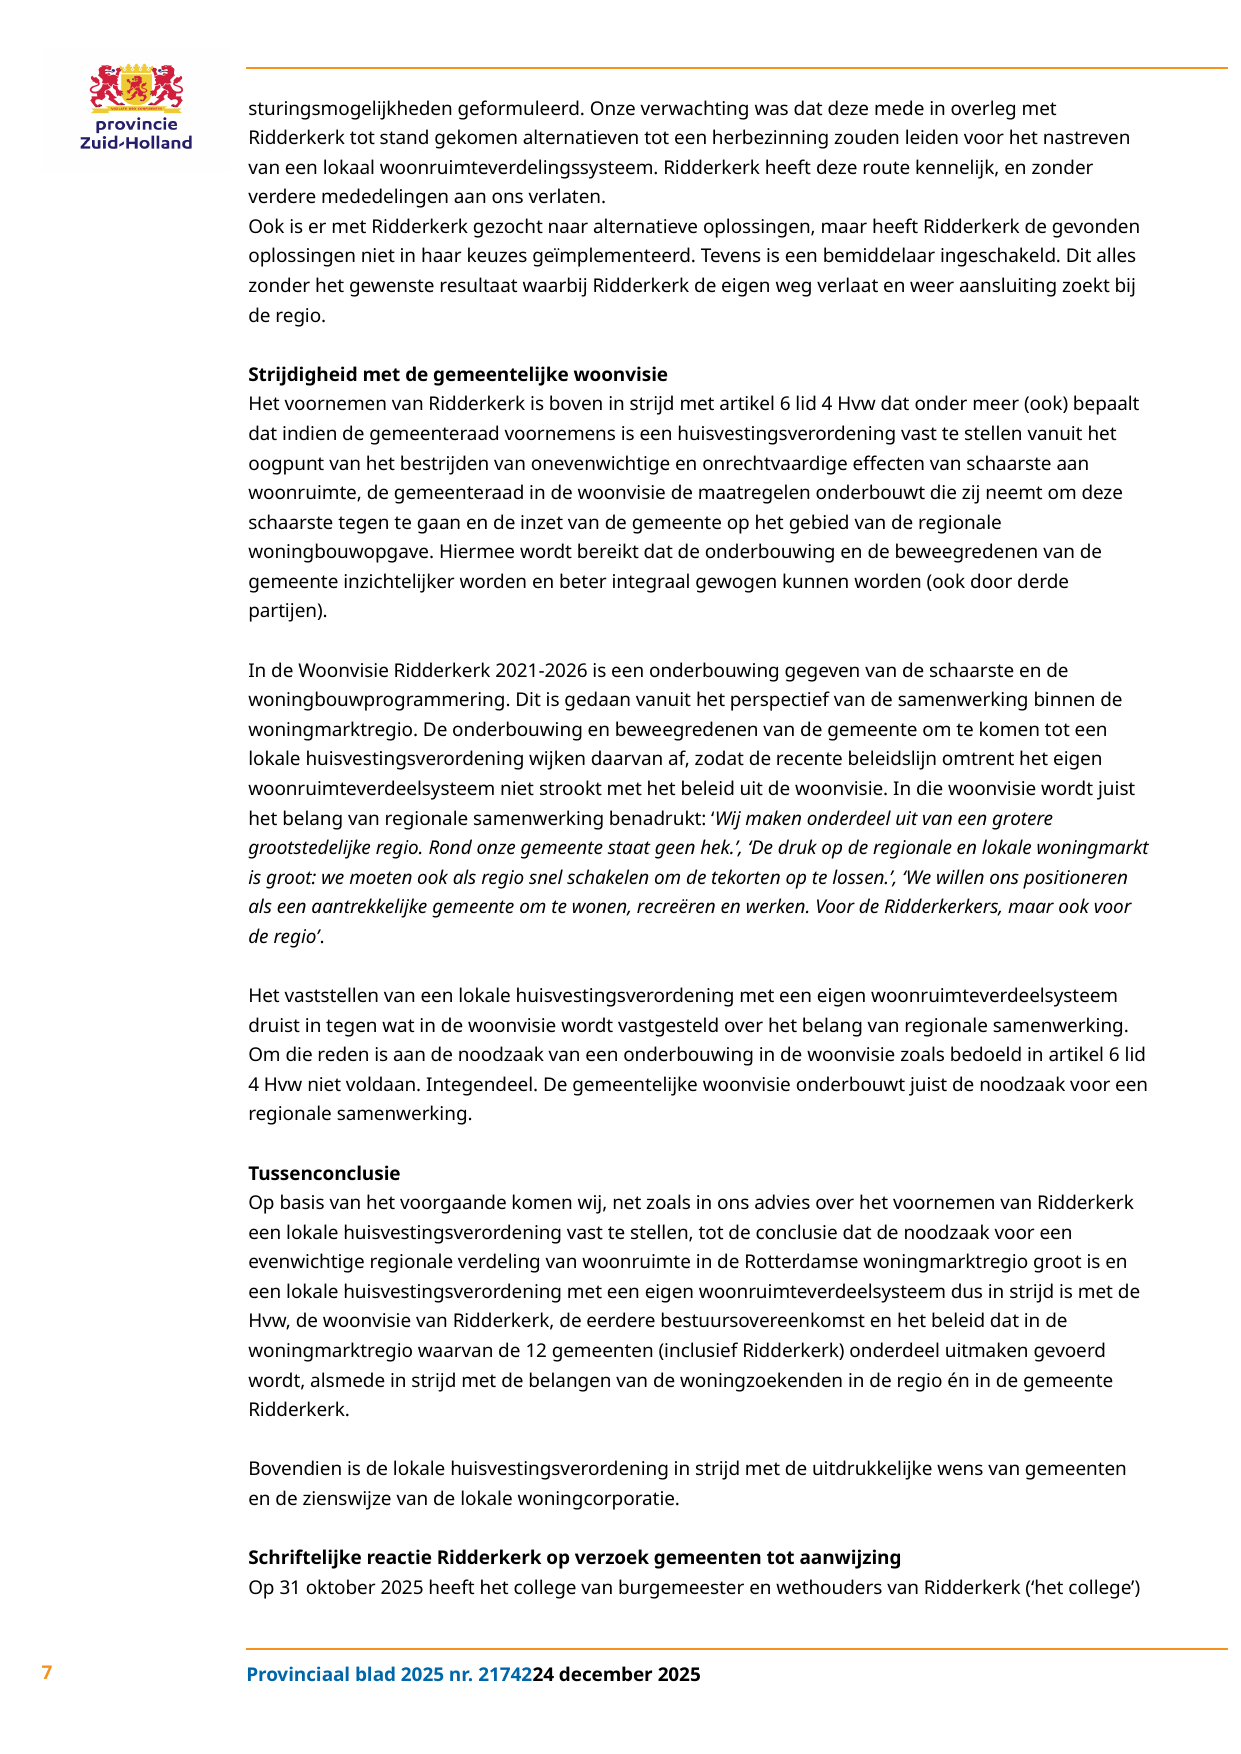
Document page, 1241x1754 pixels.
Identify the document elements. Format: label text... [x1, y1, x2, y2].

text Bovendien is de lokale huisvestingsverordening in strijd met de uitdrukkelijke wens van gemeenten en de zienswijze van de lokale woningcorporatie. [248, 1456, 1152, 1511]
text Strijdigheid met de gemeentelijke woonvisie [248, 361, 1152, 387]
text Schriftelijke reactie Ridderkerk op verzoek gemeenten tot aanwijzing [248, 1544, 1152, 1570]
text Op 31 oktober 2025 heeft het college van burgemeester en wethouders van Ridderkerk (‘het college’) [248, 1574, 1152, 1600]
text Op basis van het voorgaande komen wij, net zoals in ons advies over het voornemen van Ridderkerk een lokale huisvestingsverordening vast te stellen, tot de conclusie dat de noodzaak voor een evenwichtige regionale verdeling van woonruimte in de Rotterdamse woningmarktregio groot is en een lokale huisvestingsverordening met een eigen woonruimteverdeelsysteem dus in strijd is met de Hvw, de woonvisie van Ridderkerk, de eerdere bestuursovereenkomst en het beleid dat in de woningmarktregio waarvan de 12 gemeenten (inclusief Ridderkerk) onderdeel uitmaken gevoerd wordt, alsmede in strijd met de belangen van de woningzoekenden in de regio én in de gemeente Ridderkerk. [248, 1189, 1152, 1422]
text Tussenconclusie [248, 1160, 1152, 1186]
text Het voornemen van Ridderkerk is boven in strijd met artikel 6 lid 4 Hvw dat onder meer (ook) bepaalt dat indien de gemeenteraad voornemens is een huisvestingsverordening vast te stellen vanuit het oogpunt van het bestrijden van onevenwichtige en onrechtvaardige effecten van schaarste aan woonruimte, de gemeenteraad in de woonvisie de maatregelen onderbouwt die zij neemt om deze schaarste tegen te gaan en de inzet van de gemeente op het gebied van de regionale woningbouwopgave. Hiermee wordt bereikt dat de onderbouwing en de beweegredenen van de gemeente inzichtelijker worden en beter integraal gewogen kunnen worden (ook door derde partijen). [248, 391, 1152, 623]
text In de Woonvisie Ridderkerk 2021-2026 is een onderbouwing gegeven van de schaarste en de woningbouwprogrammering. Dit is gedaan vanuit het perspectief van de samenwerking binnen de woningmarktregio. De onderbouwing en beweegredenen van de gemeente om te komen tot een lokale huisvestingsverordening wijken daarvan af, zodat de recente beleidslijn omtrent het eigen woonruimteverdeelsysteem niet strookt met het beleid uit de woonvisie. In die woonvisie wordt juist het belang van regionale samenwerking benadrukt: ‘Wij maken onderdeel uit van een grotere grootstedelijke regio. Rond onze gemeente staat geen hek.’, ‘De druk op de regionale en lokale woningmarkt is groot: we moeten ook als regio snel schakelen om de tekorten op te lossen.’, ‘We willen ons positioneren als een aantrekkelijke gemeente om te wonen, recreëren en werken. Voor de Ridderkerkers, maar ook voor de regio’. [248, 657, 1152, 949]
text Het vaststellen van een lokale huisvestingsverordening met een eigen woonruimteverdeelsysteem druist in tegen wat in de woonvisie wordt vastgesteld over het belang van regionale samenwerking. Om die reden is aan de noodzaak van een onderbouwing in de woonvisie zoals bedoeld in artikel 6 lid 4 Hvw niet voldaan. Integendeel. De gemeentelijke woonvisie onderbouwt juist de noodzaak voor een regionale samenwerking. [248, 982, 1152, 1126]
text Ook is er met Ridderkerk gezocht naar alternatieve oplossingen, maar heeft Ridderkerk de gevonden oplossingen niet in haar keuzes geïmplementeerd. Tevens is een bemiddelaar ingeschakeld. Dit alles zonder het gewenste resultaat waarbij Ridderkerk de eigen weg verlaat en weer aansluiting zoekt bij de regio. [248, 213, 1152, 328]
text sturingsmogelijkheden geformuleerd. Onze verwachting was dat deze mede in overleg met Ridderkerk tot stand gekomen alternatieven tot een herbezinning zouden leiden voor het nastreven van een lokaal woonruimteverdelingssysteem. Ridderkerk heeft deze route kennelijk, en zonder verdere mededelingen aan ons verlaten. [248, 95, 1152, 209]
picture [41, 47, 231, 172]
